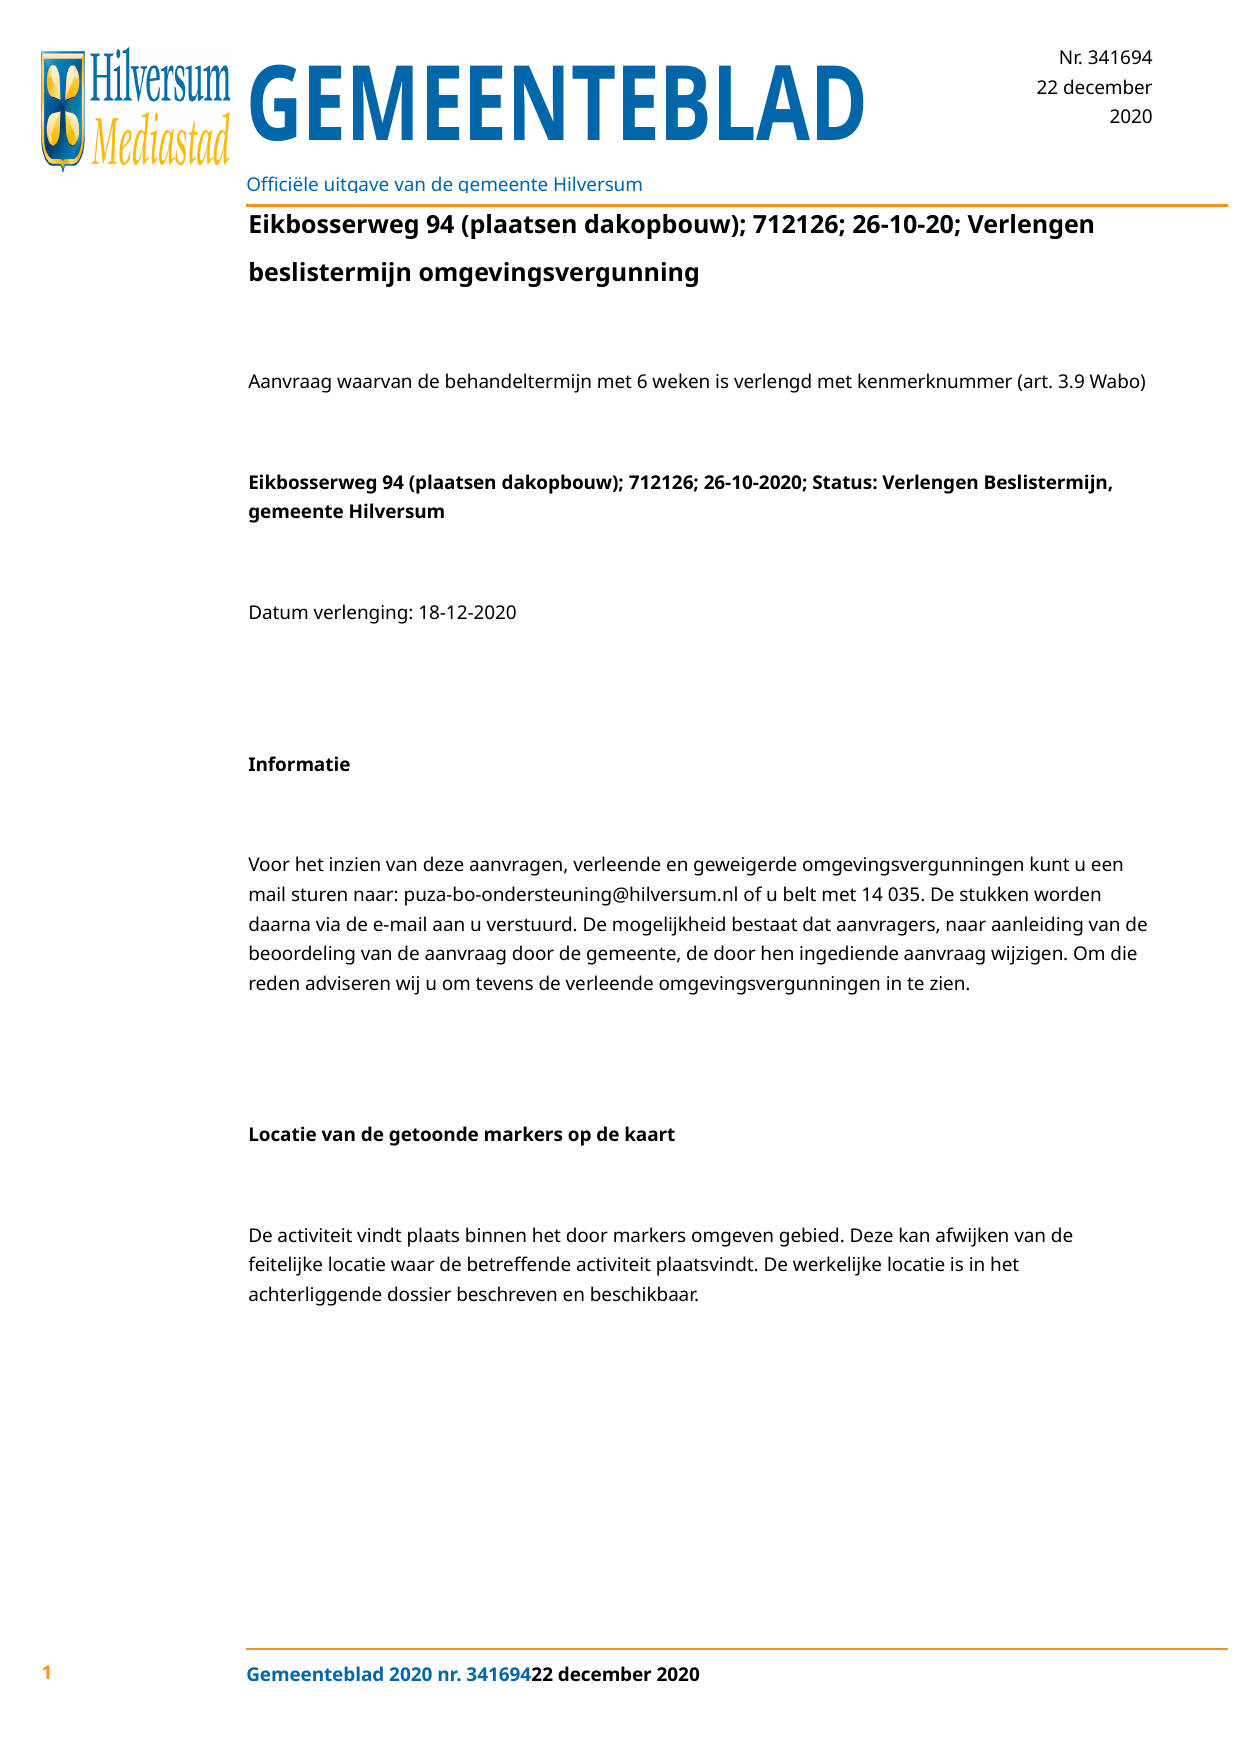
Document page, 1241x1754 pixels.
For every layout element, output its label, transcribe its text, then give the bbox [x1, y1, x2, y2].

picture [41, 47, 231, 172]
text De activiteit vindt plaats binnen het door markers omgeven gebied. Deze kan afwijken van de feitelijke locatie waar de betreffende activiteit plaatsvindt. De werkelijke locatie is in het achterliggende dossier beschreven en beschikbaar. [248, 1222, 1152, 1307]
text Locatie van de getoonde markers op de kaart [248, 1121, 1152, 1147]
text Informatie [248, 751, 1152, 777]
text Datum verlenging: 18-12-2020 [248, 599, 1152, 625]
text Aanvraag waarvan de behandeltermijn met 6 weken is verlengd met kenmerknummer (art. 3.9 Wabo) [248, 368, 1152, 394]
text Voor het inzien van deze aanvragen, verleende en geweigerde omgevingsvergunningen kunt u een mail sturen naar: puza-bo-ondersteuning@hilversum.nl of u belt met 14 035. De stukken worden daarna via de e-mail aan u verstuurd. De mogelijkheid bestaat dat aanvragers, naar aanleiding van de beoordeling van de aanvraag door de gemeente, de door hen ingediende aanvraag wijzigen. Om die reden adviseren wij u om tevens de verleende omgevingsvergunningen in te zien. [248, 852, 1152, 996]
text Eikbosserweg 94 (plaatsen dakopbouw); 712126; 26-10-20; Verlengen beslistermijn omgevingsvergunning [248, 207, 1152, 288]
text Eikbosserweg 94 (plaatsen dakopbouw); 712126; 26-10-2020; Status: Verlengen Beslistermijn, gemeente Hilversum [248, 469, 1152, 524]
